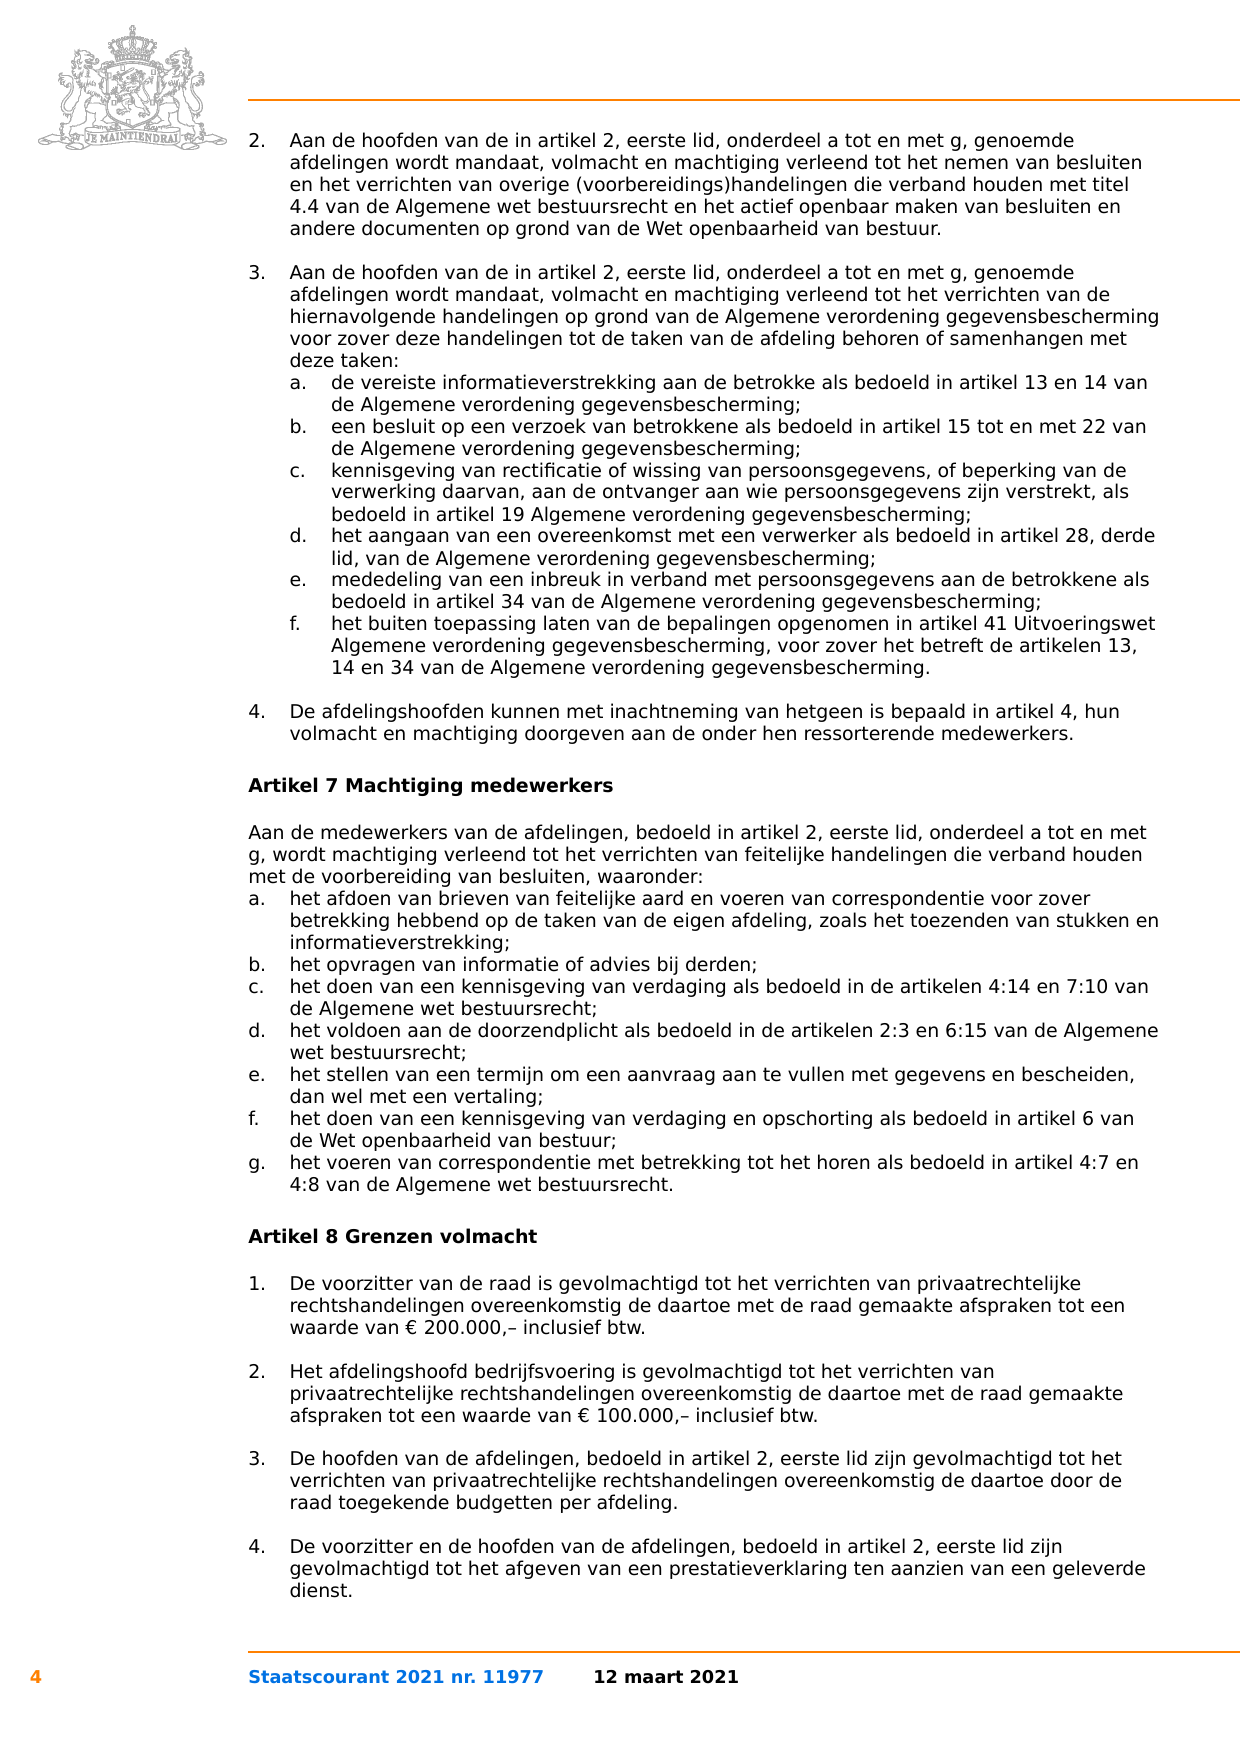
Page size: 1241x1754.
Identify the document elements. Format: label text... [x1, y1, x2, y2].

subtitle Artikel 8 Grenzen volmacht [248, 1226, 1163, 1248]
text g. het voeren van correspondentie met betrekking tot het horen als bedoeld in artikel 4:7 en 4:8 van de Algemene wet bestuursrecht. [248, 1152, 1163, 1196]
text 4. De voorzitter en de hoofden van de afdelingen, bedoeld in artikel 2, eerste lid zijn gevolmachtigd tot het afgeven van een prestatieverklaring ten aanzien van een geleverde dienst. [248, 1536, 1163, 1602]
text b. het opvragen van informatie of advies bij derden; [248, 954, 1163, 976]
text f. het buiten toepassing laten van de bepalingen opgenomen in artikel 41 Uitvoeringswet Algemene verordening gegevensbescherming, voor zover het betreft de artikelen 13, 14 en 34 van de Algemene verordening gegevensbescherming. [289, 613, 1163, 679]
text e. mededeling van een inbreuk in verband met persoonsgegevens aan de betrokkene als bedoeld in artikel 34 van de Algemene verordening gegevensbescherming; [289, 569, 1163, 613]
picture [38, 25, 227, 150]
text a. de vereiste informatieverstrekking aan de betrokke als bedoeld in artikel 13 en 14 van de Algemene verordening gegevensbescherming; [289, 372, 1163, 416]
text 2. Het afdelingshoofd bedrijfsvoering is gevolmachtigd tot het verrichten van privaatrechtelijke rechtshandelingen overeenkomstig de daartoe met de raad gemaakte afspraken tot een waarde van € 100.000,– inclusief btw. [248, 1361, 1163, 1426]
text 1. De voorzitter van de raad is gevolmachtigd tot het verrichten van privaatrechtelijke rechtshandelingen overeenkomstig de daartoe met de raad gemaakte afspraken tot een waarde van € 200.000,– inclusief btw. [248, 1273, 1163, 1339]
text 3. Aan de hoofden van de in artikel 2, eerste lid, onderdeel a tot en met g, genoemde afdelingen wordt mandaat, volmacht en machtiging verleend tot het verrichten van de hiernavolgende handelingen op grond van de Algemene verordening gegevensbescherming voor zover deze handelingen tot de taken van de afdeling behoren of samenhangen met deze taken: [248, 262, 1163, 372]
text e. het stellen van een termijn om een aanvraag aan te vullen met gegevens en bescheiden, dan wel met een vertaling; [248, 1064, 1163, 1108]
text 4. De afdelingshoofden kunnen met inachtneming van hetgeen is bepaald in artikel 4, hun volmacht en machtiging doorgeven aan de onder hen ressorterende medewerkers. [248, 701, 1163, 745]
text c. het doen van een kennisgeving van verdaging als bedoeld in de artikelen 4:14 en 7:10 van de Algemene wet bestuursrecht; [248, 976, 1163, 1020]
text d. het aangaan van een overeenkomst met een verwerker als bedoeld in artikel 28, derde lid, van de Algemene verordening gegevensbescherming; [289, 525, 1163, 569]
text Aan de medewerkers van de afdelingen, bedoeld in artikel 2, eerste lid, onderdeel a tot en met g, wordt machtiging verleend tot het verrichten van feitelijke handelingen die verband houden met de voorbereiding van besluiten, waaronder: [248, 822, 1163, 888]
text a. het afdoen van brieven van feitelijke aard en voeren van correspondentie voor zover betrekking hebbend op de taken van de eigen afdeling, zoals het toezenden van stukken en informatieverstrekking; [248, 888, 1163, 954]
text 3. De hoofden van de afdelingen, bedoeld in artikel 2, eerste lid zijn gevolmachtigd tot het verrichten van privaatrechtelijke rechtshandelingen overeenkomstig de daartoe door de raad toegekende budgetten per afdeling. [248, 1448, 1163, 1514]
text b. een besluit op een verzoek van betrokkene als bedoeld in artikel 15 tot en met 22 van de Algemene verordening gegevensbescherming; [289, 416, 1163, 459]
text 2. Aan de hoofden van de in artikel 2, eerste lid, onderdeel a tot en met g, genoemde afdelingen wordt mandaat, volmacht en machtiging verleend tot het nemen van besluiten en het verrichten van overige (voorbereidings)handelingen die verband houden met titel 4.4 van de Algemene wet bestuursrecht en het actief openbaar maken van besluiten en andere documenten op grond van de Wet openbaarheid van bestuur. [248, 130, 1163, 240]
subtitle Artikel 7 Machtiging medewerkers [248, 775, 1163, 797]
text c. kennisgeving van rectificatie of wissing van persoonsgegevens, of beperking van de verwerking daarvan, aan de ontvanger aan wie persoonsgegevens zijn verstrekt, als bedoeld in artikel 19 Algemene verordening gegevensbescherming; [289, 459, 1163, 525]
text f. het doen van een kennisgeving van verdaging en opschorting als bedoeld in artikel 6 van de Wet openbaarheid van bestuur; [248, 1108, 1163, 1152]
text d. het voldoen aan de doorzendplicht als bedoeld in de artikelen 2:3 en 6:15 van de Algemene wet bestuursrecht; [248, 1020, 1163, 1064]
